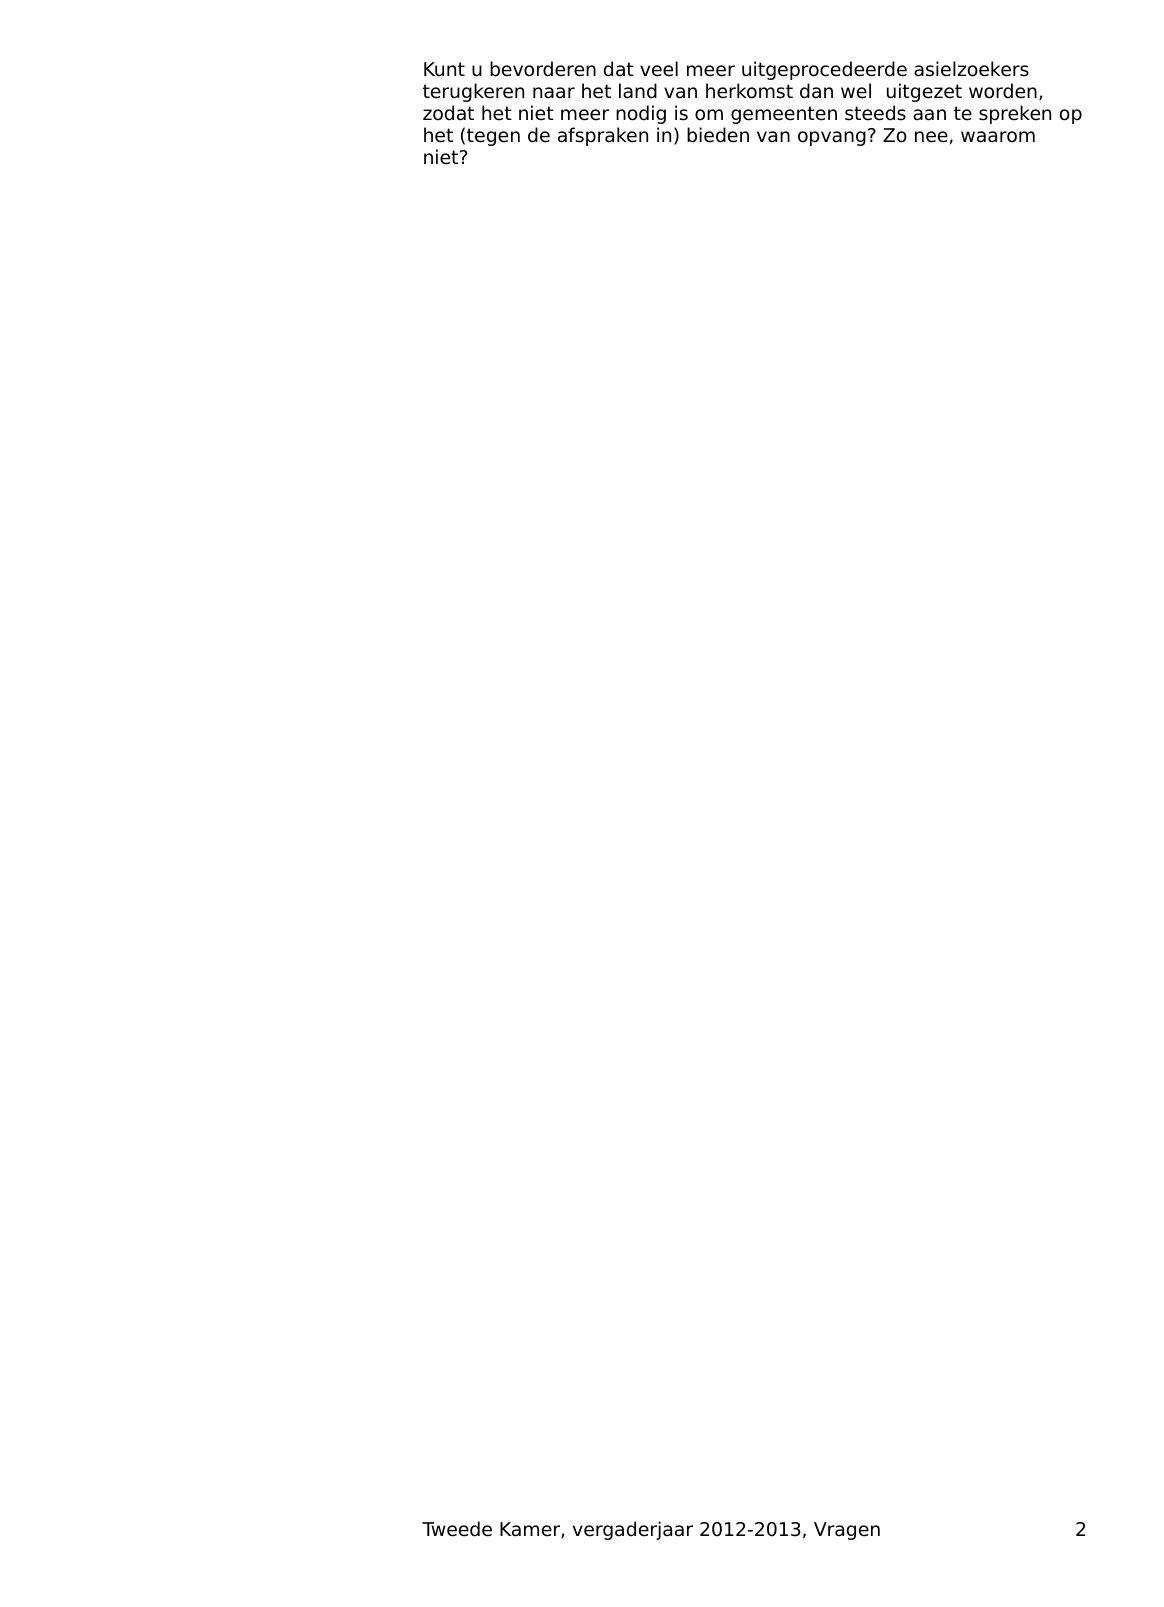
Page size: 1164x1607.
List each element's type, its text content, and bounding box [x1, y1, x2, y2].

text Kunt u bevorderen dat veel meer uitgeprocedeerde asielzoekers terugkeren naar het land van herkomst dan wel uitgezet worden, zodat het niet meer nodig is om gemeenten steeds aan te spreken op het (tegen de afspraken in) bieden van opvang? Zo nee, waarom niet? [422, 59, 1087, 169]
